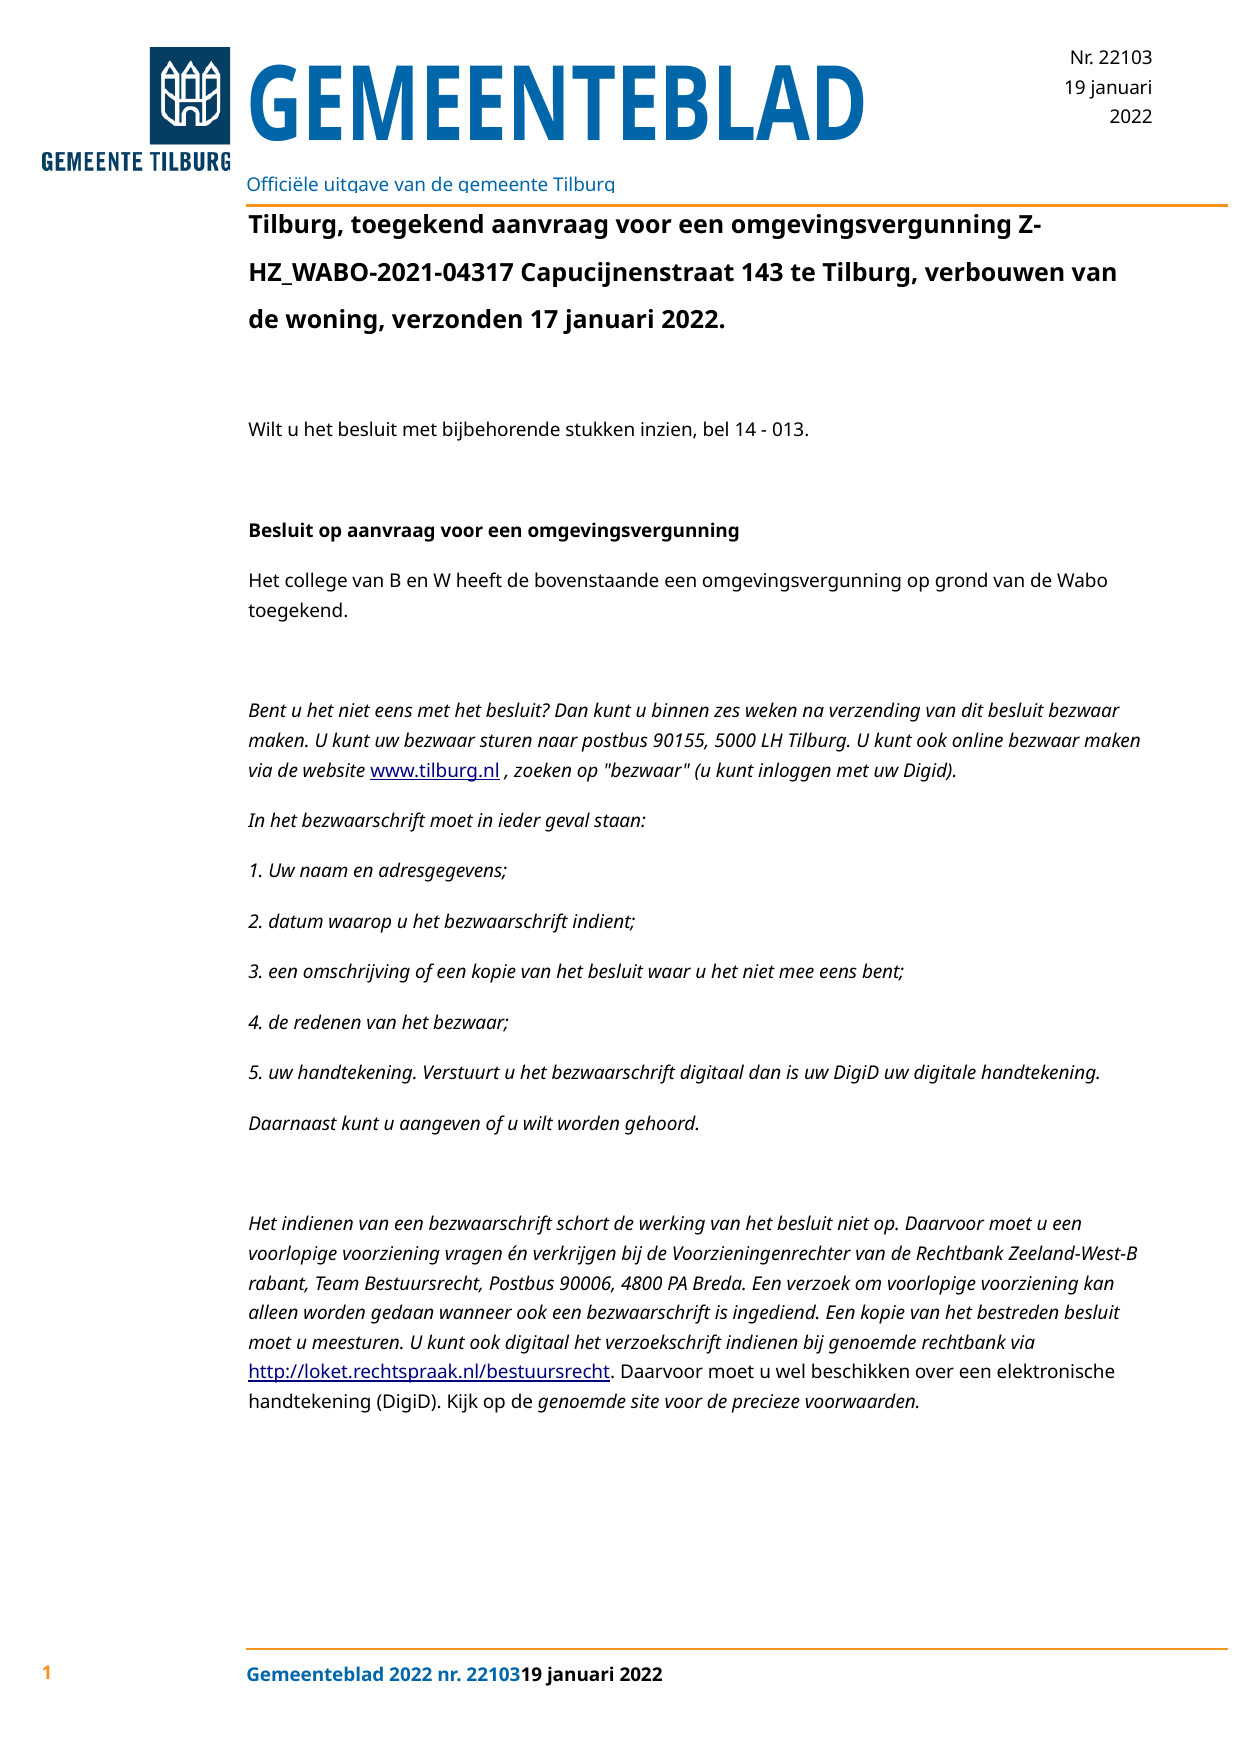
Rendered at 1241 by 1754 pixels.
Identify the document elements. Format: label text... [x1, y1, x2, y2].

text Besluit op aanvraag voor een omgevingsvergunning [248, 517, 1152, 542]
text Tilburg, toegekend aanvraag voor een omgevingsvergunning Z-HZ_WABO-2021-04317 Capucijnenstraat 143 te Tilburg, verbouwen van de woning, verzonden 17 januari 2022. [248, 207, 1152, 336]
text 1. Uw naam en adresgegevens; [248, 858, 1152, 883]
text Het college van B en W heeft de bovenstaande een omgevingsvergunning op grond van de Wabo toegekend. [248, 567, 1152, 622]
text 5. uw handtekening. Verstuurt u het bezwaarschrift digitaal dan is uw DigiD uw digitale handtekening. [248, 1059, 1152, 1085]
text Daarnaast kunt u aangeven of u wilt worden gehoord. [248, 1110, 1152, 1135]
picture [41, 47, 231, 172]
text 3. een omschrijving of een kopie van het besluit waar u het niet mee eens bent; [248, 958, 1152, 984]
text Het indienen van een bezwaarschrift schort de werking van het besluit niet op. Daarvoor moet u een voorlopige voorziening vragen én verkrijgen bij de Voorzieningenrechter van de Rechtbank Zeeland-West-B rabant, Team Bestuursrecht, Postbus 90006, 4800 PA Breda. Een verzoek om voorlopige voorziening kan alleen worden gedaan wanneer ook een bezwaarschrift is ingediend. Een kopie van het bestreden besluit moet u meesturen. U kunt ook digitaal het verzoekschrift indienen bij genoemde rechtbank via http://loket.rechtspraak.nl/bestuursrecht. Daarvoor moet u wel beschikken over een elektronische handtekening (DigiD). Kijk op de genoemde site voor de precieze voorwaarden. [248, 1211, 1152, 1414]
text 4. de redenen van het bezwaar; [248, 1009, 1152, 1034]
text 2. datum waarop u het bezwaarschrift indient; [248, 908, 1152, 934]
text Wilt u het besluit met bijbehorende stukken inzien, bel 14 - 013. [248, 416, 1152, 442]
text In het bezwaarschrift moet in ieder geval staan: [248, 807, 1152, 833]
text Bent u het niet eens met het besluit? Dan kunt u binnen zes weken na verzending van dit besluit bezwaar maken. U kunt uw bezwaar sturen naar postbus 90155, 5000 LH Tilburg. U kunt ook online bezwaar maken via de website www.tilburg.nl , zoeken op "bezwaar" (u kunt inloggen met uw Digid). [248, 698, 1152, 782]
